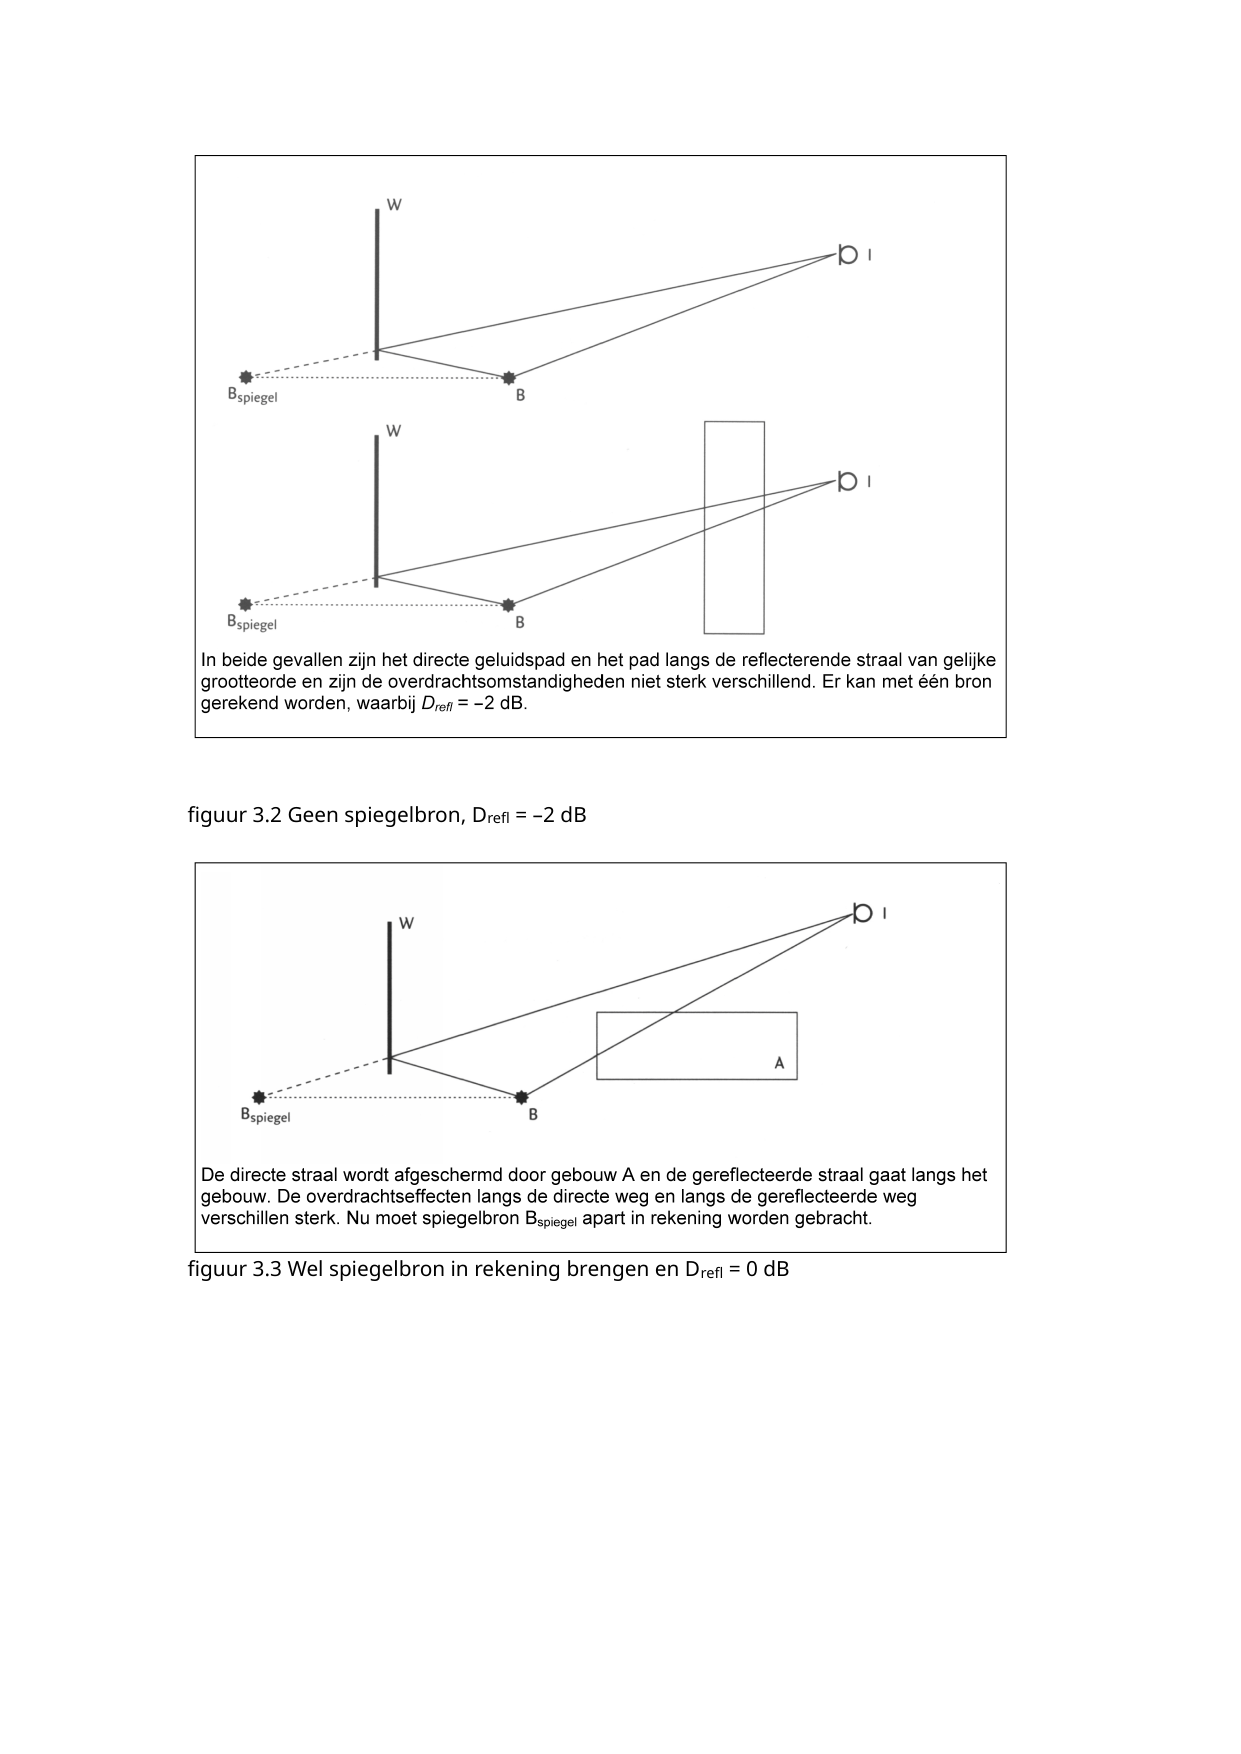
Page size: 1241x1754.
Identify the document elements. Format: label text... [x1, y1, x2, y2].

picture [187, 858, 1009, 1255]
picture [187, 150, 1016, 742]
text figuur 3.2 Geen spiegelbron, Drefl = –2 dB [187, 800, 1053, 828]
text figuur 3.3 Wel spiegelbron in rekening brengen en Drefl = 0 dB [187, 1145, 1053, 1283]
